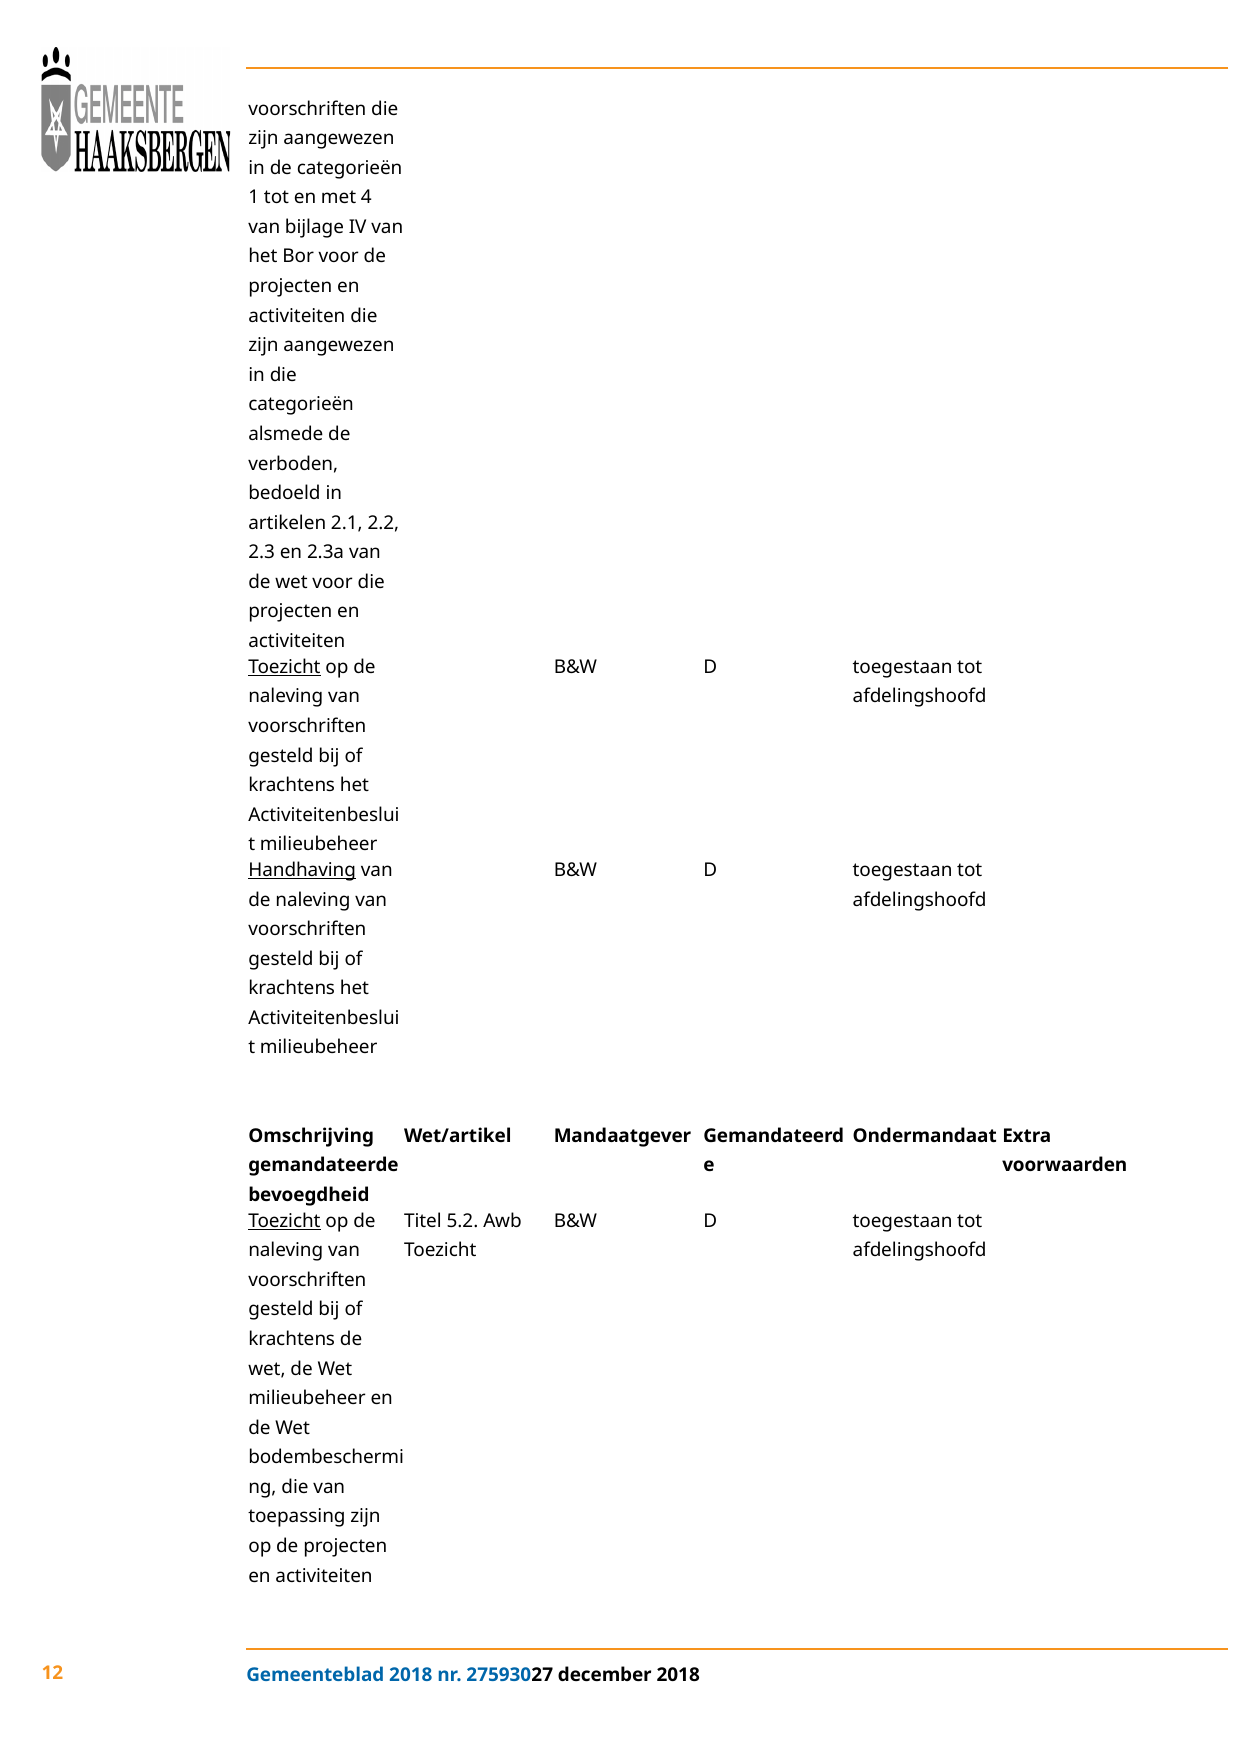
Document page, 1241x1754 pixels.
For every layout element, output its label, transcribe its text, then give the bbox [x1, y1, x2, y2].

table_cell [1002, 95, 1152, 653]
table_cell toegestaan tot afdelingshoofd [853, 1207, 1002, 1588]
table_cell D [703, 653, 852, 856]
table_header Gemandateerde [703, 1122, 852, 1207]
table_cell B&W [554, 856, 703, 1059]
table_cell D [703, 1207, 852, 1588]
table_cell [1002, 1207, 1152, 1588]
table_cell B&W [554, 1207, 703, 1588]
table_cell voorschriften die zijn aangewezen in de categorieën 1 tot en met 4 van bijlage IV van het Bor voor de projecten en activiteiten die zijn aangewezen in die categorieën alsmede de verboden, bedoeld in artikelen 2.1, 2.2, 2.3 en 2.3a van de wet voor die projecten en activiteiten [248, 95, 404, 653]
table_header Wet/artikel [404, 1122, 553, 1207]
table_cell [404, 653, 553, 856]
table_cell D [703, 856, 852, 1059]
table_cell [703, 95, 852, 653]
table_cell [1002, 856, 1152, 1059]
table_cell Toezicht op de naleving van voorschriften gesteld bij of krachtens het Activiteitenbesluit milieubeheer [248, 653, 404, 856]
table_cell [404, 856, 553, 1059]
table_header Mandaatgever [554, 1122, 703, 1207]
table_cell Toezicht op de naleving van voorschriften gesteld bij of krachtens de wet, de Wet milieubeheer en de Wet bodembescherming, die van toepassing zijn op de projecten en activiteiten [248, 1207, 404, 1588]
table_cell [404, 95, 553, 653]
table_cell [554, 95, 703, 653]
table_header Omschrijving gemandateerde bevoegdheid [248, 1122, 404, 1207]
table_header Ondermandaat [853, 1122, 1002, 1207]
table_header Extra voorwaarden [1002, 1122, 1152, 1207]
picture [41, 47, 231, 172]
table_cell Titel 5.2. Awb Toezicht [404, 1207, 553, 1588]
table_cell [853, 95, 1002, 653]
table_cell B&W [554, 653, 703, 856]
table_cell Handhaving van de naleving van voorschriften gesteld bij of krachtens het Activiteitenbesluit milieubeheer [248, 856, 404, 1059]
table_cell [1002, 653, 1152, 856]
table_cell toegestaan tot afdelingshoofd [853, 856, 1002, 1059]
table_cell toegestaan tot afdelingshoofd [853, 653, 1002, 856]
